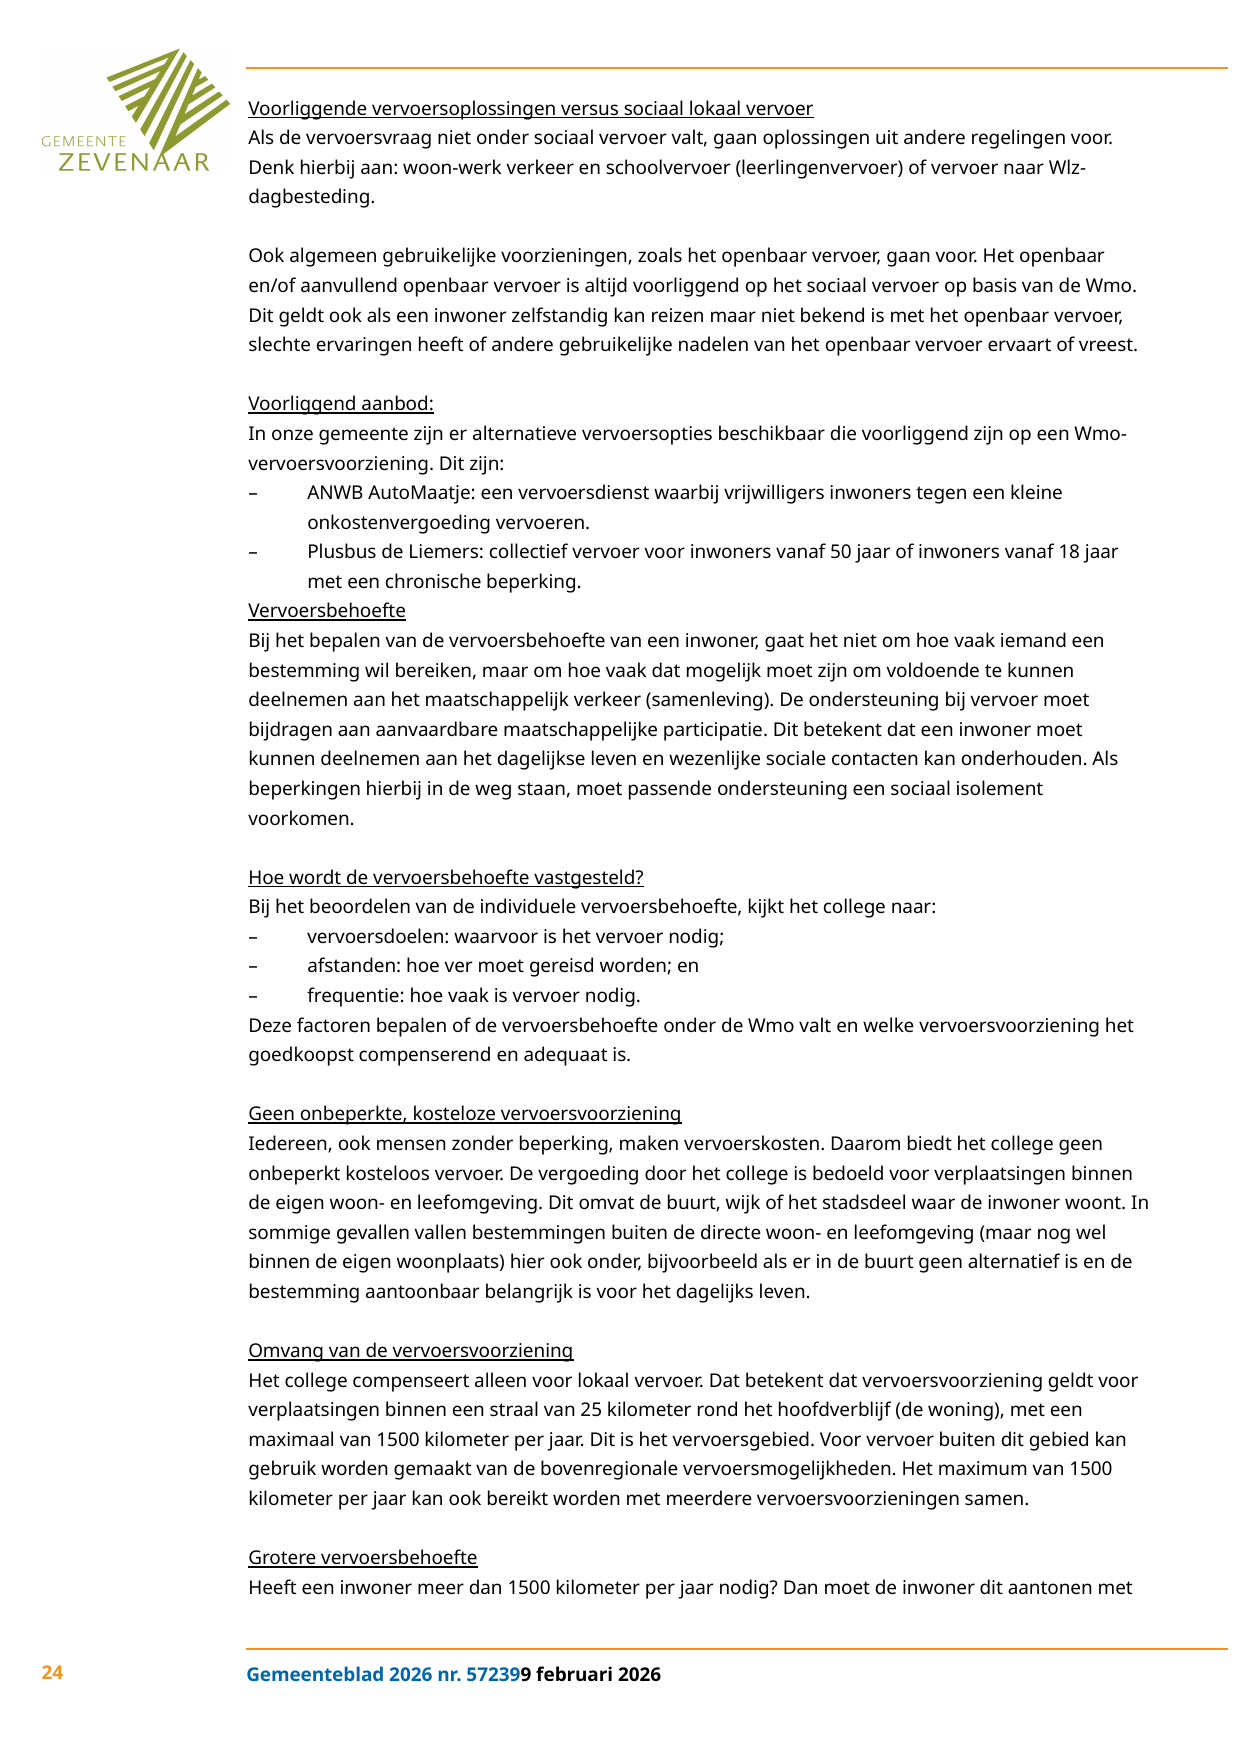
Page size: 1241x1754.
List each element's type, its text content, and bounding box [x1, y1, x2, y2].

list ANWB AutoMaatje: een vervoersdienst waarbij vrijwilligers inwoners tegen een kleine onkostenvergoeding vervoeren. [248, 479, 1152, 535]
text In onze gemeente zijn er alternatieve vervoersopties beschikbaar die voorliggend zijn op een Wmo-vervoersvoorziening. Dit zijn: [248, 420, 1152, 476]
text Als de vervoersvraag niet onder sociaal vervoer valt, gaan oplossingen uit andere regelingen voor. Denk hierbij aan: woon-werk verkeer en schoolvervoer (leerlingenvervoer) of vervoer naar Wlz-dagbesteding. [248, 124, 1152, 209]
text Deze factoren bepalen of de vervoersbehoefte onder de Wmo valt en welke vervoersvoorziening het goedkoopst compenserend en adequaat is. [248, 1012, 1152, 1067]
text Het college compenseert alleen voor lokaal vervoer. Dat betekent dat vervoersvoorziening geldt voor verplaatsingen binnen een straal van 25 kilometer rond het hoofdverblijf (de woning), met een maximaal van 1500 kilometer per jaar. Dit is het vervoersgebied. Voor vervoer buiten dit gebied kan gebruik worden gemaakt van de bovenregionale vervoersmogelijkheden. Het maximum van 1500 kilometer per jaar kan ook bereikt worden met meerdere vervoersvoorzieningen samen. [248, 1367, 1152, 1511]
list afstanden: hoe ver moet gereisd worden; en [248, 953, 1152, 978]
list Plusbus de Liemers: collectief vervoer voor inwoners vanaf 50 jaar of inwoners vanaf 18 jaar met een chronische beperking. [248, 538, 1152, 594]
text Ook algemeen gebruikelijke voorzieningen, zoals het openbaar vervoer, gaan voor. Het openbaar en/of aanvullend openbaar vervoer is altijd voorliggend op het sociaal vervoer op basis van de Wmo. Dit geldt ook als een inwoner zelfstandig kan reizen maar niet bekend is met het openbaar vervoer, slechte ervaringen heeft of andere gebruikelijke nadelen van het openbaar vervoer ervaart of vreest. [248, 243, 1152, 357]
picture [41, 47, 231, 172]
text Bij het beoordelen van de individuele vervoersbehoefte, kijkt het college naar: [248, 893, 1152, 919]
text Heeft een inwoner meer dan 1500 kilometer per jaar nodig? Dan moet de inwoner dit aantonen met [248, 1574, 1152, 1600]
text Geen onbeperkte, kosteloze vervoersvoorziening [248, 1101, 1152, 1126]
list vervoersdoelen: waarvoor is het vervoer nodig; [248, 923, 1152, 949]
text Iedereen, ook mensen zonder beperking, maken vervoerskosten. Daarom biedt het college geen onbeperkt kosteloos vervoer. De vergoeding door het college is bedoeld voor verplaatsingen binnen de eigen woon- en leefomgeving. Dit omvat de buurt, wijk of het stadsdeel waar de inwoner woont. In sommige gevallen vallen bestemmingen buiten de directe woon- en leefomgeving (maar nog wel binnen de eigen woonplaats) hier ook onder, bijvoorbeeld als er in de buurt geen alternatief is en de bestemming aantoonbaar belangrijk is voor het dagelijks leven. [248, 1130, 1152, 1304]
text Vervoersbehoefte [248, 598, 1152, 623]
text Grotere vervoersbehoefte [248, 1544, 1152, 1570]
text Voorliggend aanbod: [248, 391, 1152, 416]
text Voorliggende vervoersoplossingen versus sociaal lokaal vervoer [248, 95, 1152, 121]
list frequentie: hoe vaak is vervoer nodig. [248, 982, 1152, 1008]
text Hoe wordt de vervoersbehoefte vastgesteld? [248, 864, 1152, 890]
text Omvang van de vervoersvoorziening [248, 1337, 1152, 1363]
text Bij het bepalen van de vervoersbehoefte van een inwoner, gaat het niet om hoe vaak iemand een bestemming wil bereiken, maar om hoe vaak dat mogelijk moet zijn om voldoende te kunnen deelnemen aan het maatschappelijk verkeer (samenleving). De ondersteuning bij vervoer moet bijdragen aan aanvaardbare maatschappelijke participatie. Dit betekent dat een inwoner moet kunnen deelnemen aan het dagelijkse leven en wezenlijke sociale contacten kan onderhouden. Als beperkingen hierbij in de weg staan, moet passende ondersteuning een sociaal isolement voorkomen. [248, 627, 1152, 831]
